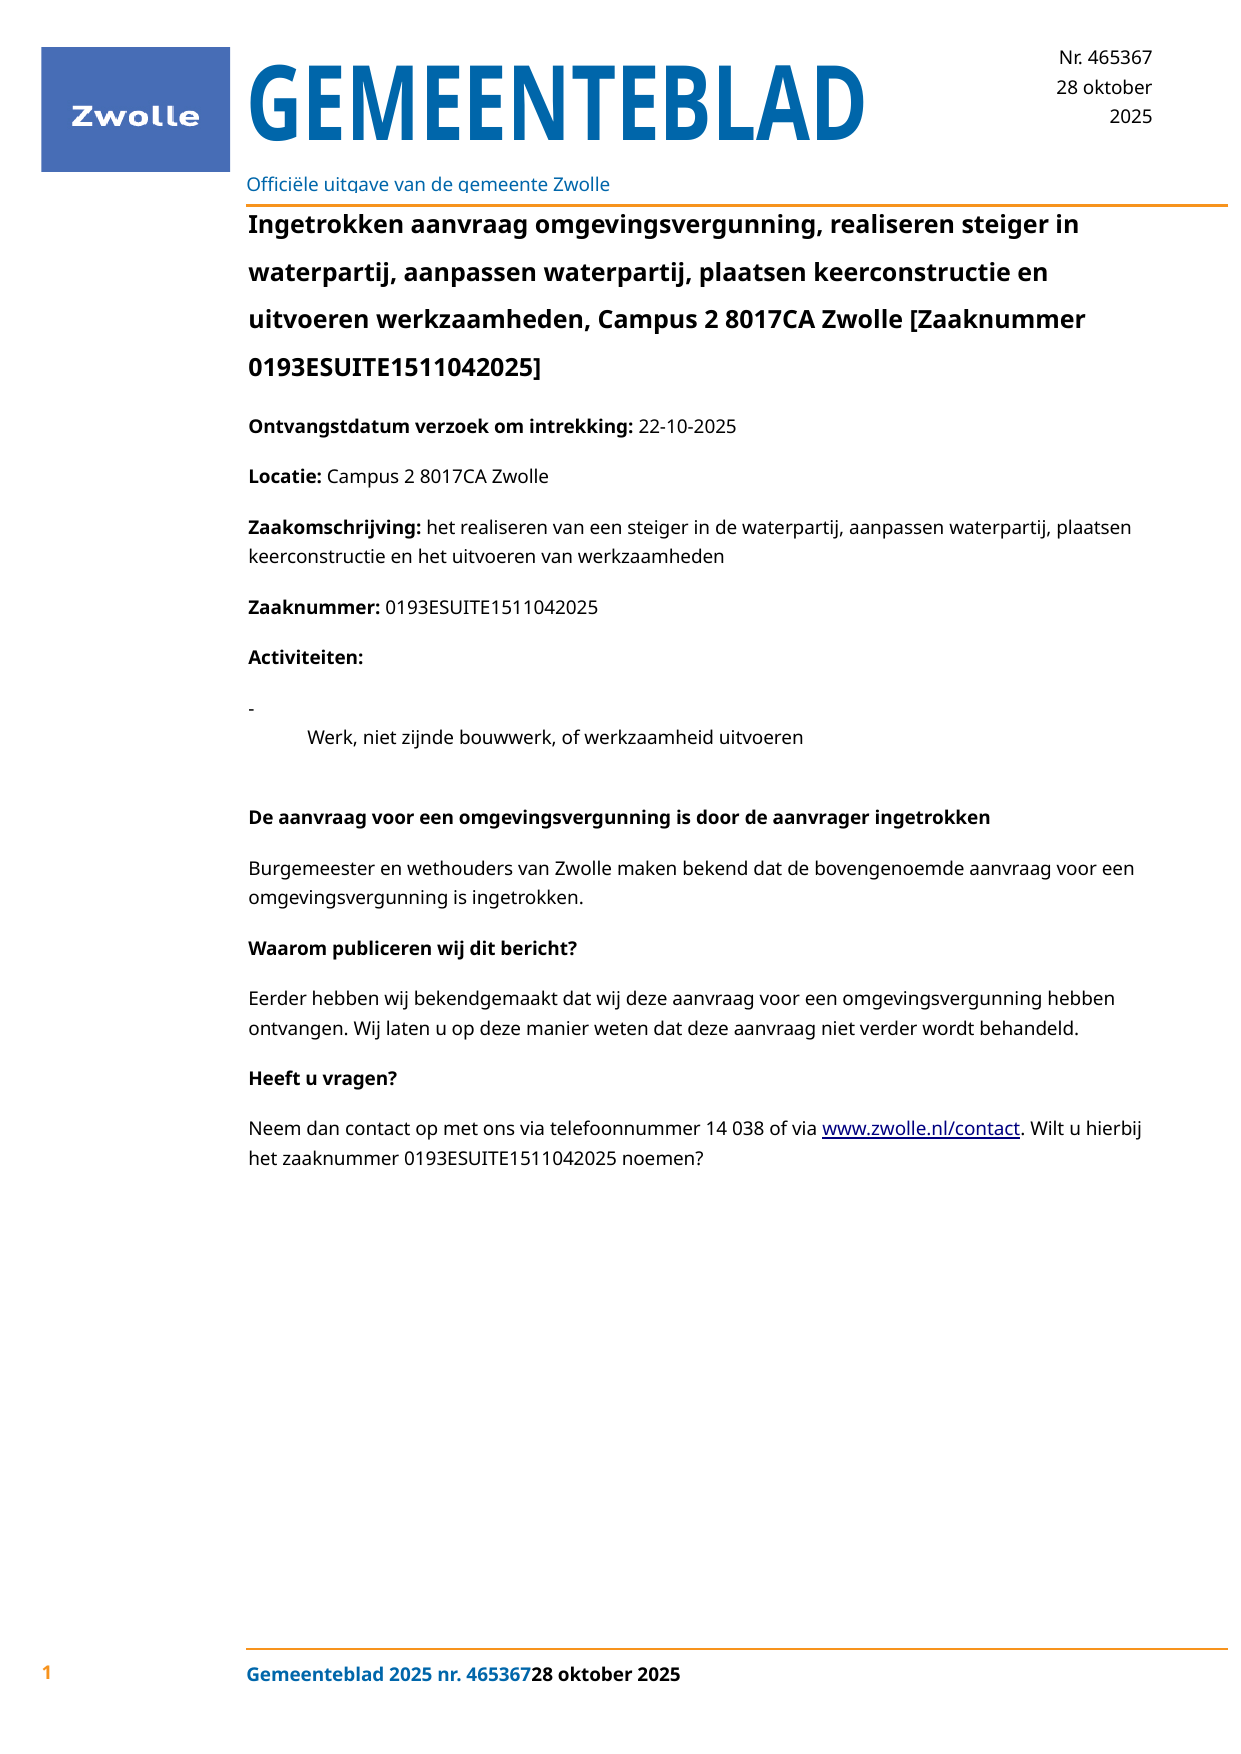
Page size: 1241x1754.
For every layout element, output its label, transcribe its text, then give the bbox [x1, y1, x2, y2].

list Werk, niet zijnde bouwwerk, of werkzaamheid uitvoeren [248, 724, 1152, 750]
text Neem dan contact op met ons via telefoonnummer 14 038 of via www.zwolle.nl/contact. Wilt u hierbij het zaaknummer 0193ESUITE1511042025 noemen? [248, 1116, 1152, 1171]
text Eerder hebben wij bekendgemaakt dat wij deze aanvraag voor een omgevingsvergunning hebben ontvangen. Wij laten u op deze manier weten dat deze aanvraag niet verder wordt behandeld. [248, 985, 1152, 1041]
text Heeft u vragen? [248, 1065, 1152, 1091]
text Locatie: Campus 2 8017CA Zwolle [248, 463, 1152, 489]
picture [41, 47, 231, 172]
text Ontvangstdatum verzoek om intrekking: 22-10-2025 [248, 413, 1152, 439]
text De aanvraag voor een omgevingsvergunning is door de aanvrager ingetrokken [248, 804, 1152, 830]
text Ingetrokken aanvraag omgevingsvergunning, realiseren steiger in waterpartij, aanpassen waterpartij, plaatsen keerconstructie en uitvoeren werkzaamheden, Campus 2 8017CA Zwolle [Zaaknummer 0193ESUITE1511042025] [248, 207, 1152, 384]
text Zaakomschrijving: het realiseren van een steiger in de waterpartij, aanpassen waterpartij, plaatsen keerconstructie en het uitvoeren van werkzaamheden [248, 514, 1152, 569]
text Zaaknummer: 0193ESUITE1511042025 [248, 594, 1152, 620]
text Waarom publiceren wij dit bericht? [248, 935, 1152, 961]
text Activiteiten: [248, 644, 1152, 670]
text Burgemeester en wethouders van Zwolle maken bekend dat de bovengenoemde aanvraag voor een omgevingsvergunning is ingetrokken. [248, 855, 1152, 910]
